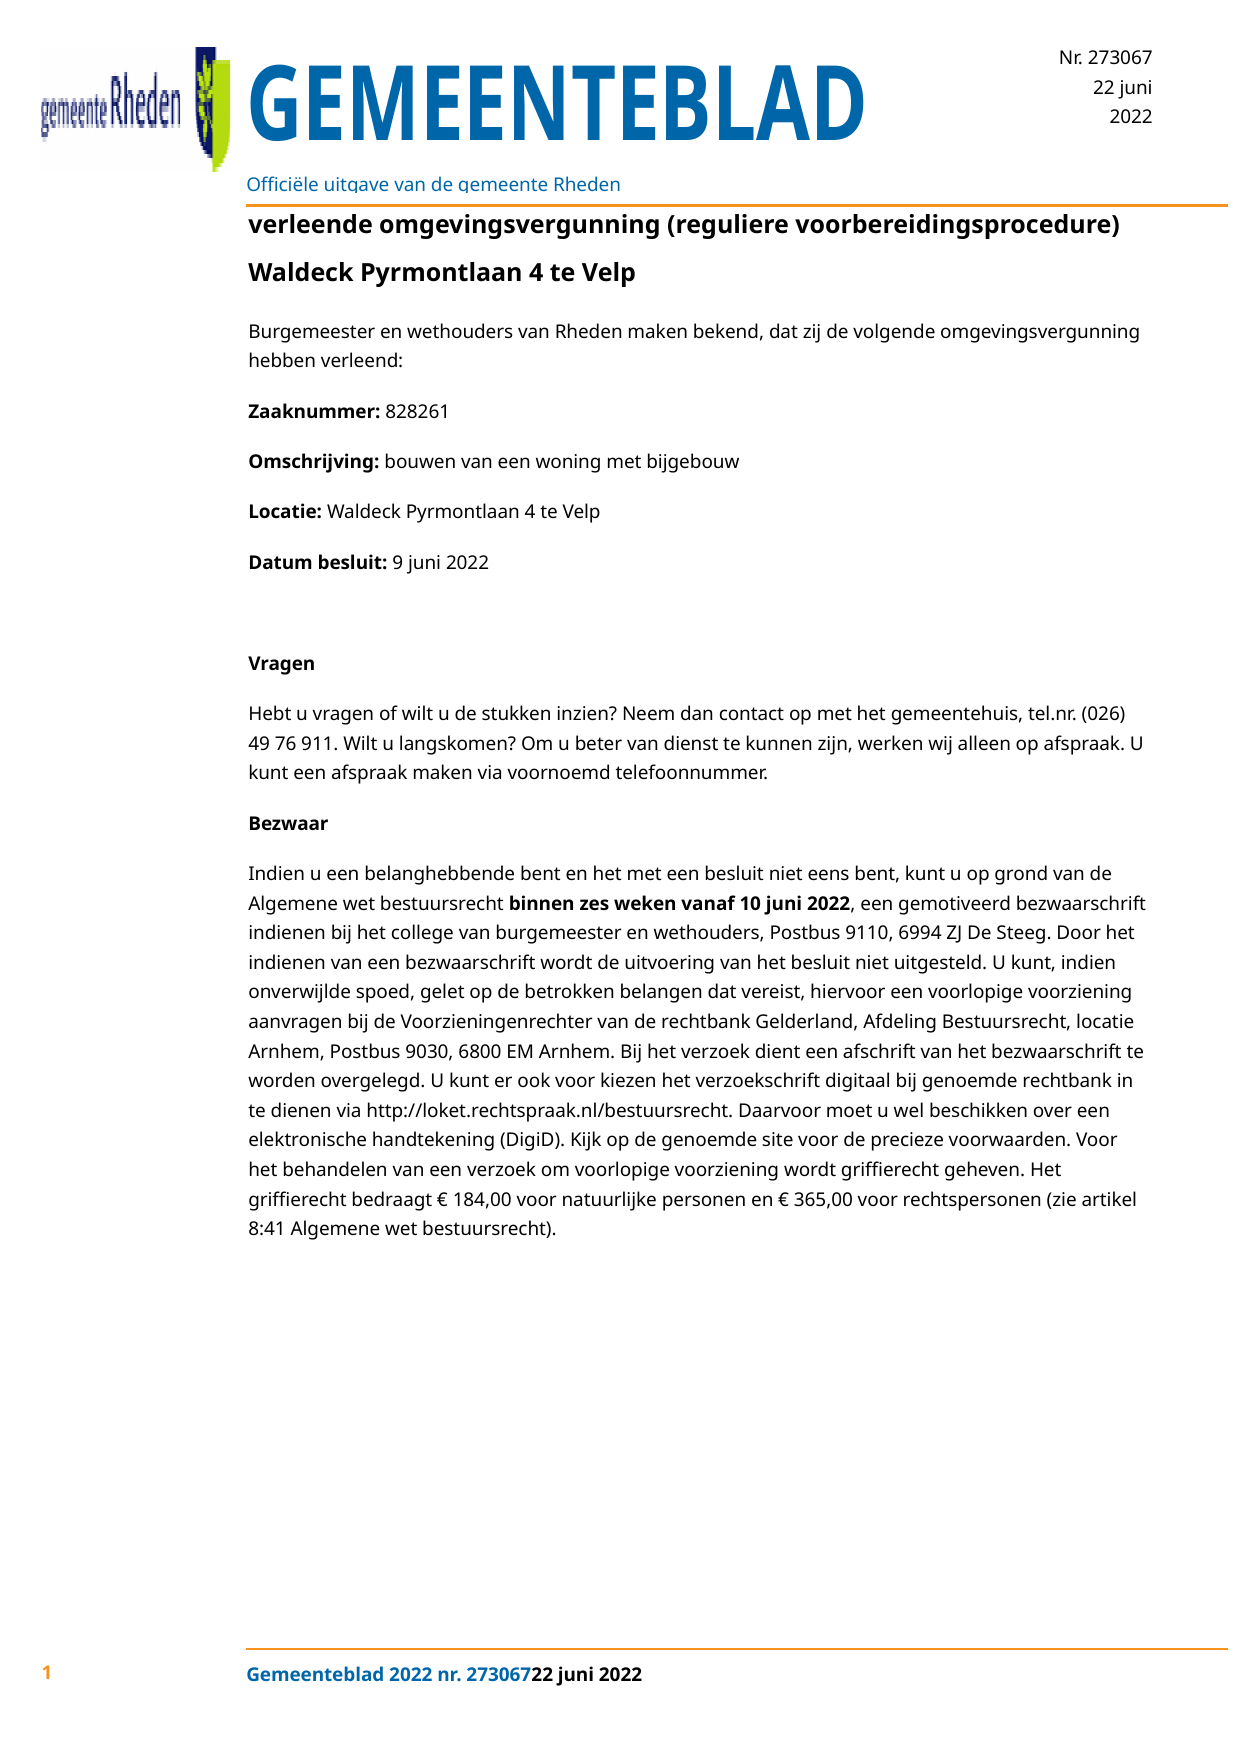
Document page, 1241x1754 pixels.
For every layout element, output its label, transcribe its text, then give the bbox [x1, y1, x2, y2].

text Zaaknummer: 828261 [248, 398, 1152, 424]
text Omschrijving: bouwen van een woning met bijgebouw [248, 448, 1152, 474]
text Vragen [248, 650, 1152, 676]
text Bezwaar [248, 810, 1152, 836]
text Indien u een belanghebbende bent en het met een besluit niet eens bent, kunt u op grond van de Algemene wet bestuursrecht binnen zes weken vanaf 10 juni 2022, een gemotiveerd bezwaarschrift indienen bij het college van burgemeester en wethouders, Postbus 9110, 6994 ZJ De Steeg. Door het indienen van een bezwaarschrift wordt de uitvoering van het besluit niet uitgesteld. U kunt, indien onverwijlde spoed, gelet op de betrokken belangen dat vereist, hiervoor een voorlopige voorziening aanvragen bij de Voorzieningenrechter van de rechtbank Gelderland, Afdeling Bestuursrecht, locatie Arnhem, Postbus 9030, 6800 EM Arnhem. Bij het verzoek dient een afschrift van het bezwaarschrift te worden overgelegd. U kunt er ook voor kiezen het verzoekschrift digitaal bij genoemde rechtbank in te dienen via http://loket.rechtspraak.nl/bestuursrecht. Daarvoor moet u wel beschikken over een elektronische handtekening (DigiD). Kijk op de genoemde site voor de precieze voorwaarden. Voor het behandelen van een verzoek om voorlopige voorziening wordt griffierecht geheven. Het griffierecht bedraagt € 184,00 voor natuurlijke personen en € 365,00 voor rechtspersonen (zie artikel 8:41 Algemene wet bestuursrecht). [248, 860, 1152, 1241]
text Locatie: Waldeck Pyrmontlaan 4 te Velp [248, 499, 1152, 524]
text Datum besluit: 9 juni 2022 [248, 549, 1152, 575]
picture [41, 47, 231, 172]
text Hebt u vragen of wilt u de stukken inzien? Neem dan contact op met het gemeentehuis, tel.nr. (026) 49 76 911. Wilt u langskomen? Om u beter van dienst te kunnen zijn, werken wij alleen op afspraak. U kunt een afspraak maken via voornoemd telefoonnummer. [248, 700, 1152, 785]
text Burgemeester en wethouders van Rheden maken bekend, dat zij de volgende omgevingsvergunning hebben verleend: [248, 318, 1152, 373]
text verleende omgevingsvergunning (reguliere voorbereidingsprocedure) Waldeck Pyrmontlaan 4 te Velp [248, 207, 1152, 288]
